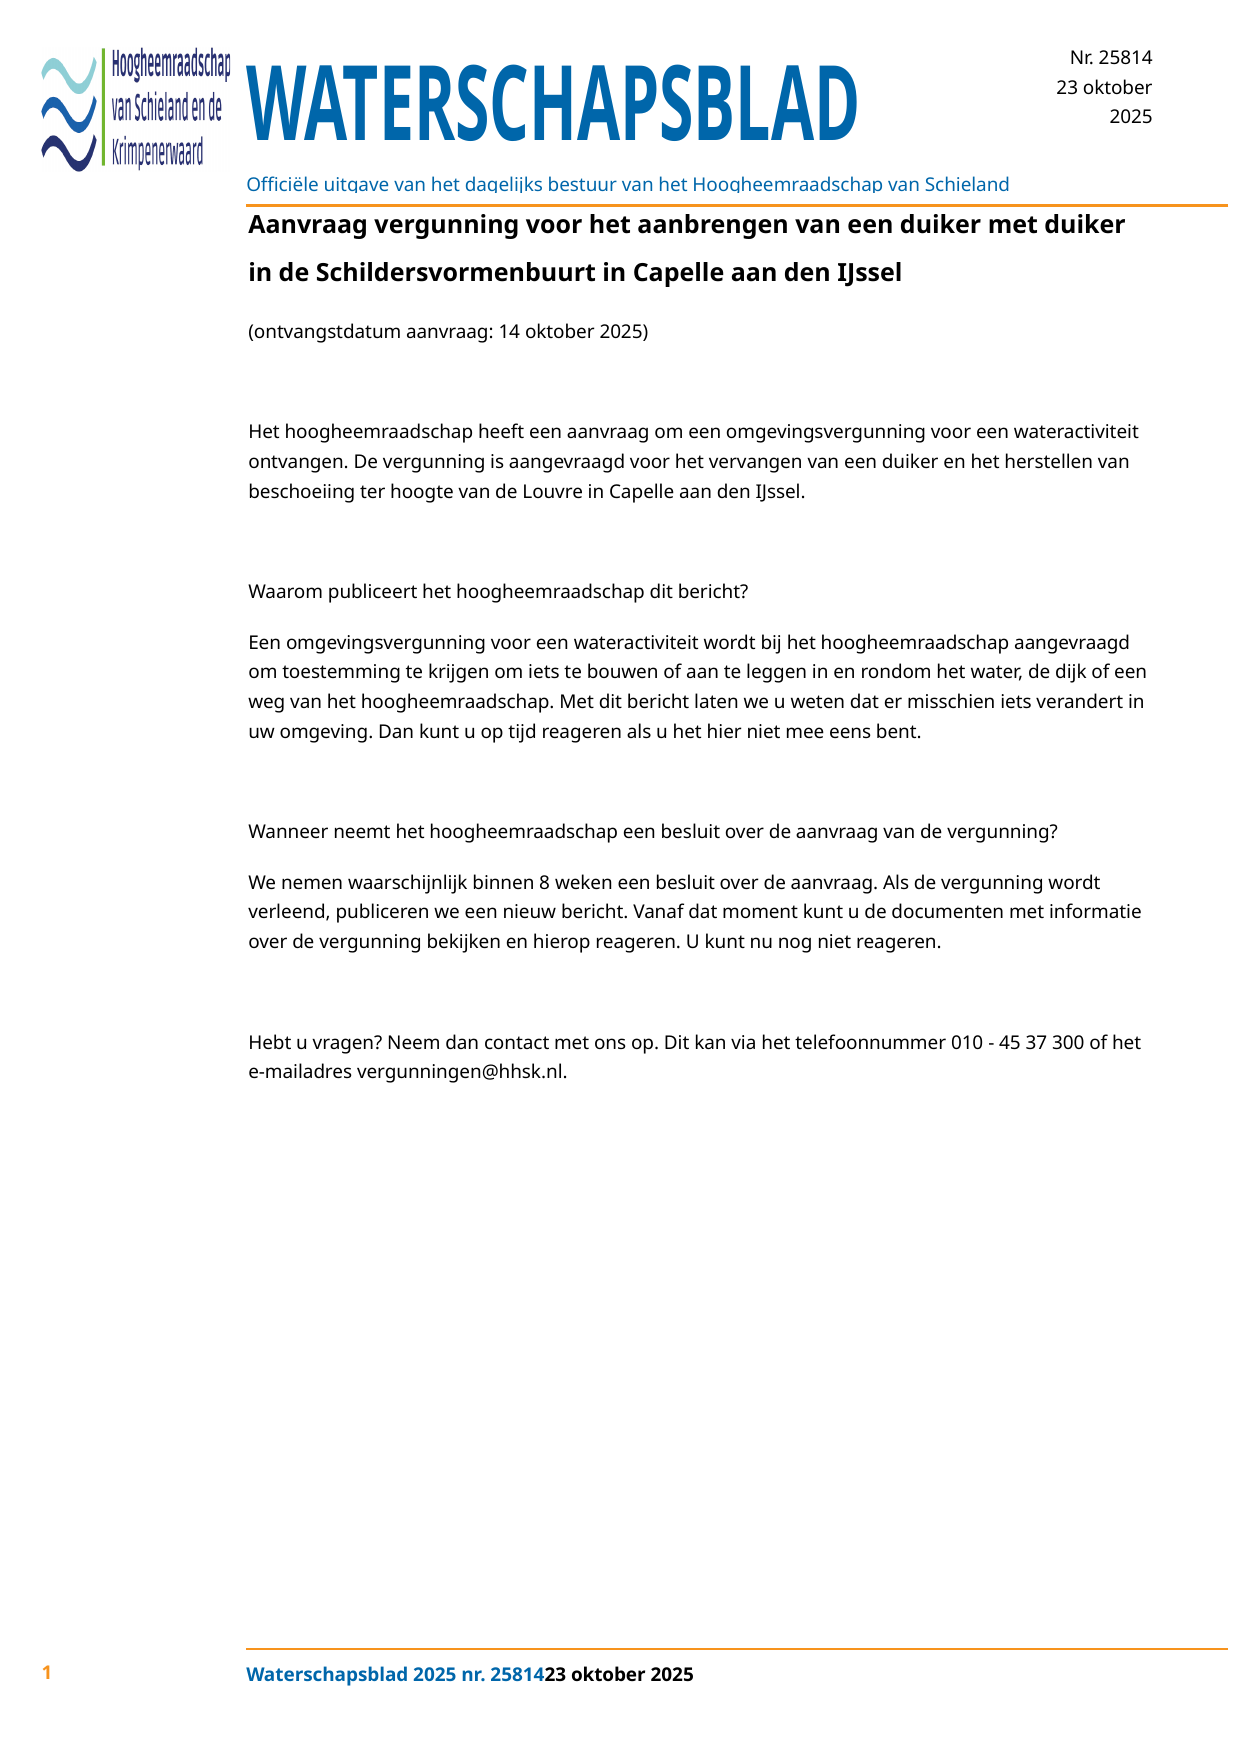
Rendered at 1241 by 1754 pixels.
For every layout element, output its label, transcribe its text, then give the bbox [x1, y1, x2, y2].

text We nemen waarschijnlijk binnen 8 weken een besluit over de aanvraag. Als de vergunning wordt verleend, publiceren we een nieuw bericht. Vanaf dat moment kunt u de documenten met informatie over de vergunning bekijken en hierop reageren. U kunt nu nog niet reageren. [248, 869, 1152, 954]
text Het hoogheemraadschap heeft een aanvraag om een omgevingsvergunning voor een wateractiviteit ontvangen. De vergunning is aangevraagd voor het vervangen van een duiker en het herstellen van beschoeiing ter hoogte van de Louvre in Capelle aan den IJssel. [248, 419, 1152, 504]
text Een omgevingsvergunning voor een wateractiviteit wordt bij het hoogheemraadschap aangevraagd om toestemming te krijgen om iets te bouwen of aan te leggen in en rondom het water, de dijk of een weg van het hoogheemraadschap. Met dit bericht laten we u weten dat er misschien iets verandert in uw omgeving. Dan kunt u op tijd reageren als u het hier niet mee eens bent. [248, 629, 1152, 744]
text Waarom publiceert het hoogheemraadschap dit bericht? [248, 579, 1152, 604]
text Hebt u vragen? Neem dan contact met ons op. Dit kan via het telefoonnummer 010 - 45 37 300 of het e-mailadres vergunningen@hhsk.nl. [248, 1029, 1152, 1084]
text (ontvangstdatum aanvraag: 14 oktober 2025) [248, 318, 1152, 344]
text Wanneer neemt het hoogheemraadschap een besluit over de aanvraag van de vergunning? [248, 819, 1152, 844]
picture [41, 47, 231, 172]
text Aanvraag vergunning voor het aanbrengen van een duiker met duiker in de Schildersvormenbuurt in Capelle aan den IJssel [248, 207, 1152, 288]
